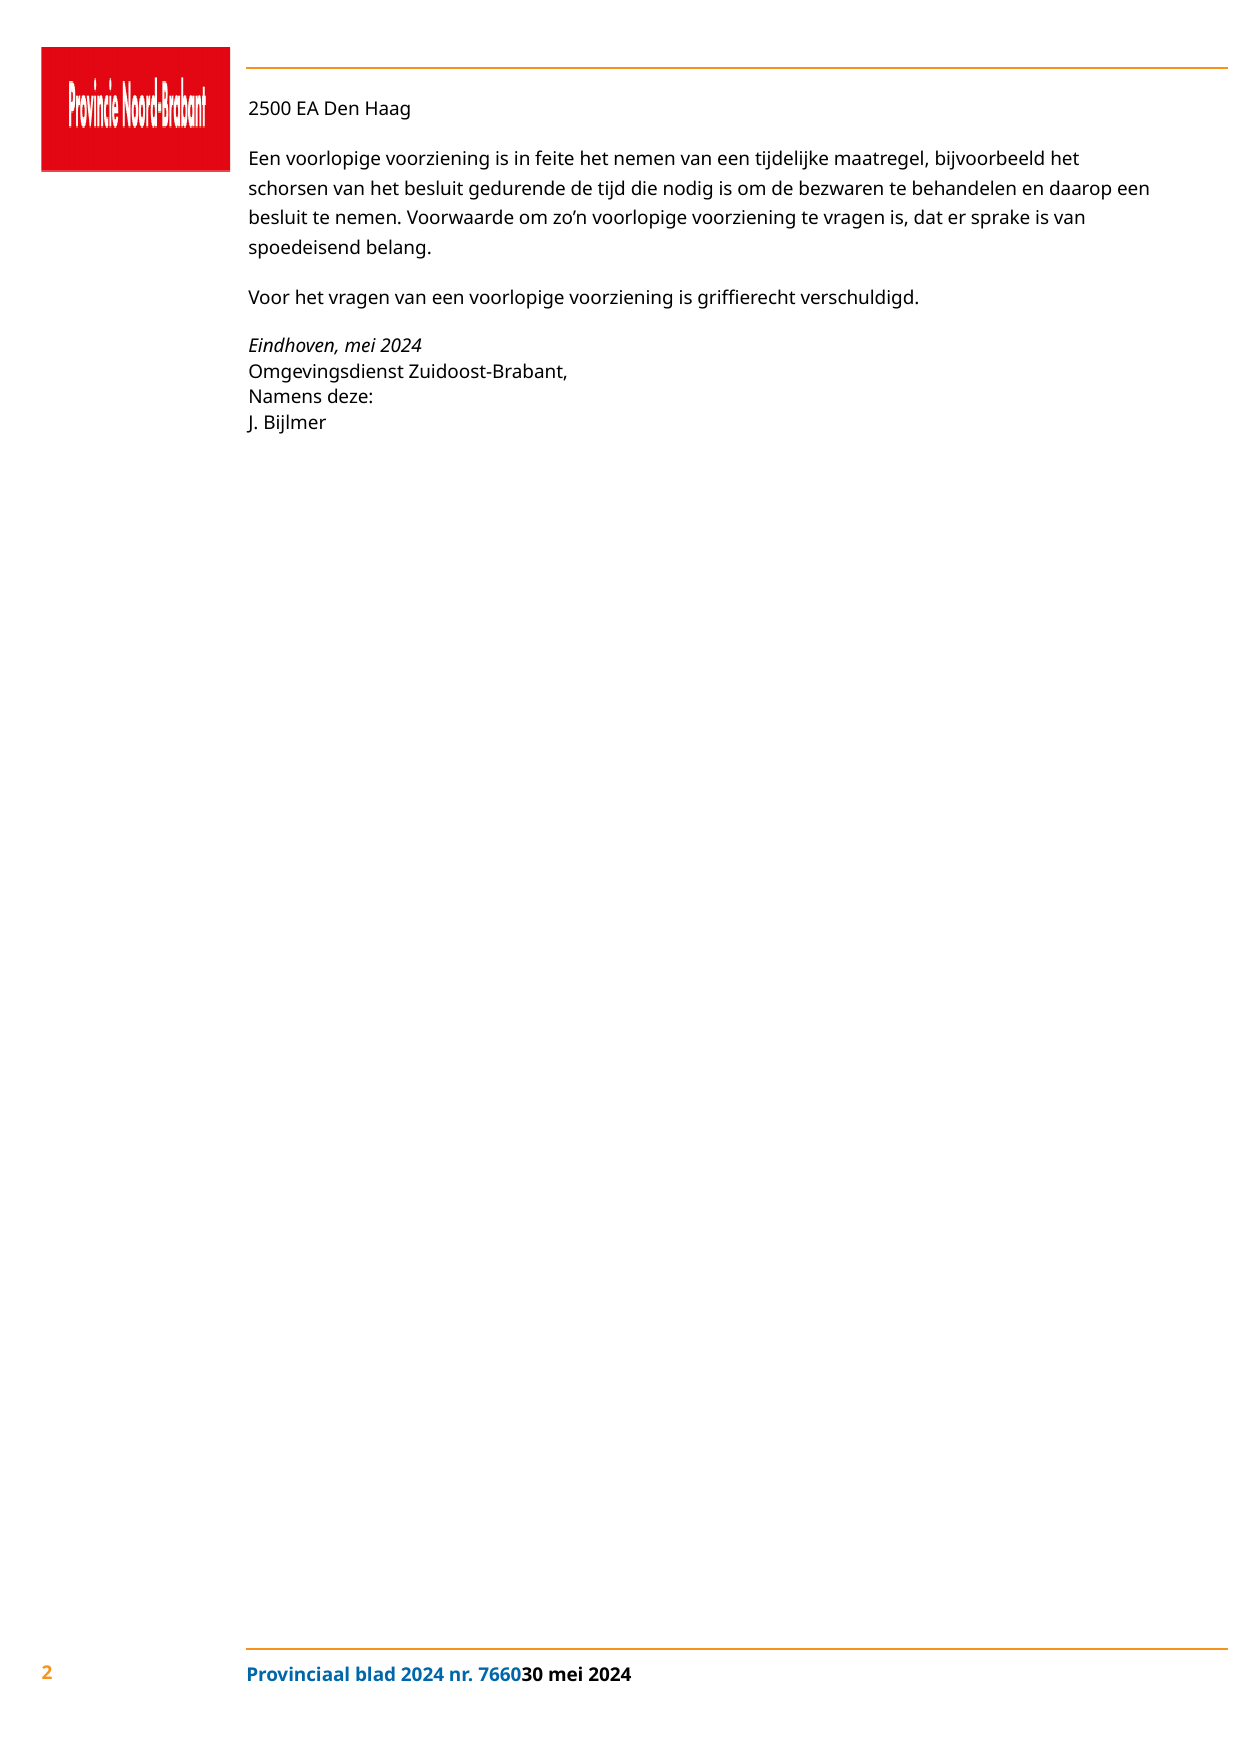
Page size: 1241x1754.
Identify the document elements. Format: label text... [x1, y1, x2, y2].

text 2500 EA Den Haag [248, 95, 1152, 121]
text Namens deze: [248, 384, 1152, 409]
text Voor het vragen van een voorlopige voorziening is griffierecht verschuldigd. [248, 284, 1152, 310]
text J. Bijlmer [248, 409, 1152, 435]
text Omgevingsdienst Zuidoost-Brabant, [248, 358, 1152, 384]
text Eindhoven, mei 2024 [248, 332, 1152, 358]
picture [41, 47, 231, 172]
text Een voorlopige voorziening is in feite het nemen van een tijdelijke maatregel, bijvoorbeeld het schorsen van het besluit gedurende de tijd die nodig is om de bezwaren te behandelen en daarop een besluit te nemen. Voorwaarde om zo’n voorlopige voorziening te vragen is, dat er sprake is van spoedeisend belang. [248, 145, 1152, 260]
